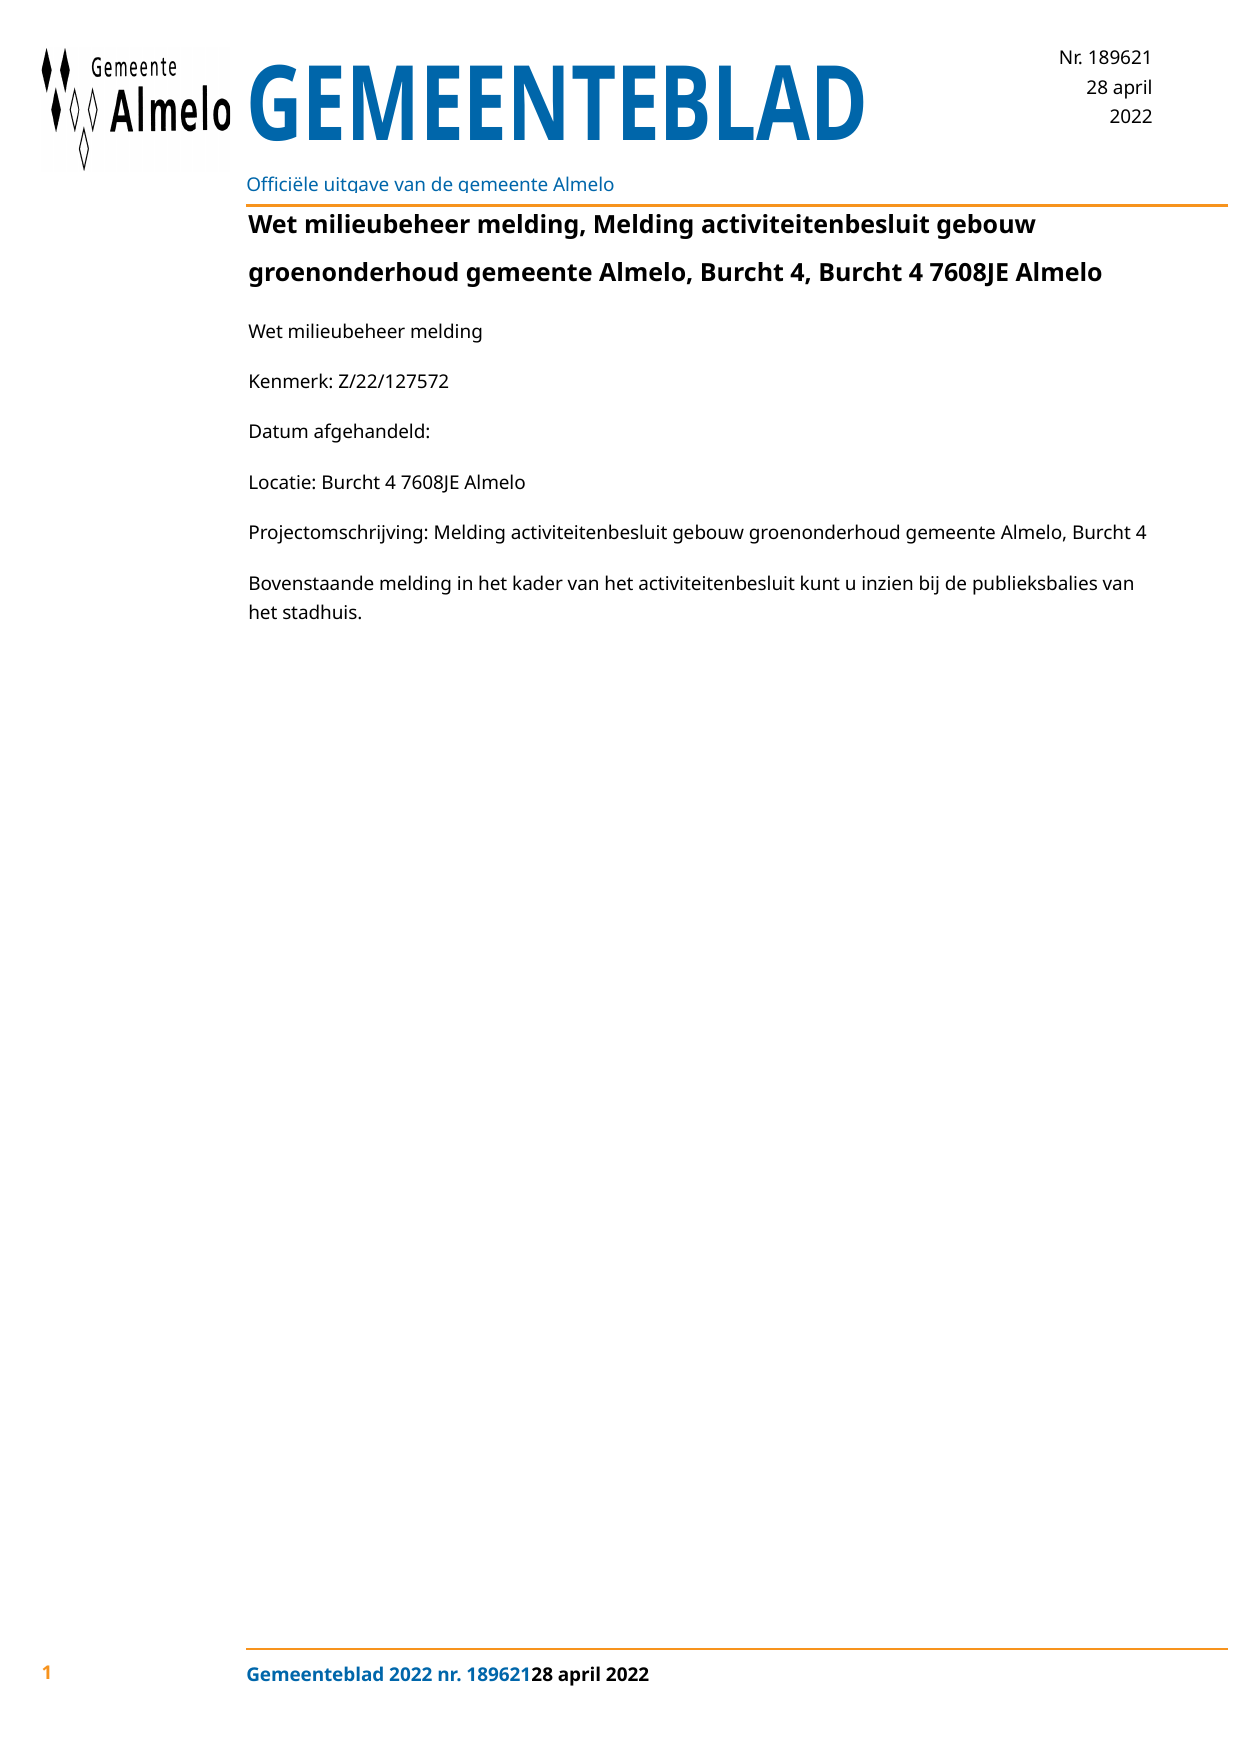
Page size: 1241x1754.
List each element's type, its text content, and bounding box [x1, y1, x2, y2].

text Datum afgehandeld: [248, 419, 1152, 444]
text Wet milieubeheer melding [248, 318, 1152, 344]
text Projectomschrijving: Melding activiteitenbesluit gebouw groenonderhoud gemeente Almelo, Burcht 4 [248, 519, 1152, 545]
text Wet milieubeheer melding, Melding activiteitenbesluit gebouw groenonderhoud gemeente Almelo, Burcht 4, Burcht 4 7608JE Almelo [248, 207, 1152, 288]
text Locatie: Burcht 4 7608JE Almelo [248, 469, 1152, 495]
picture [41, 47, 231, 172]
text Kenmerk: Z/22/127572 [248, 368, 1152, 394]
text Bovenstaande melding in het kader van het activiteitenbesluit kunt u inzien bij de publieksbalies van het stadhuis. [248, 570, 1152, 625]
